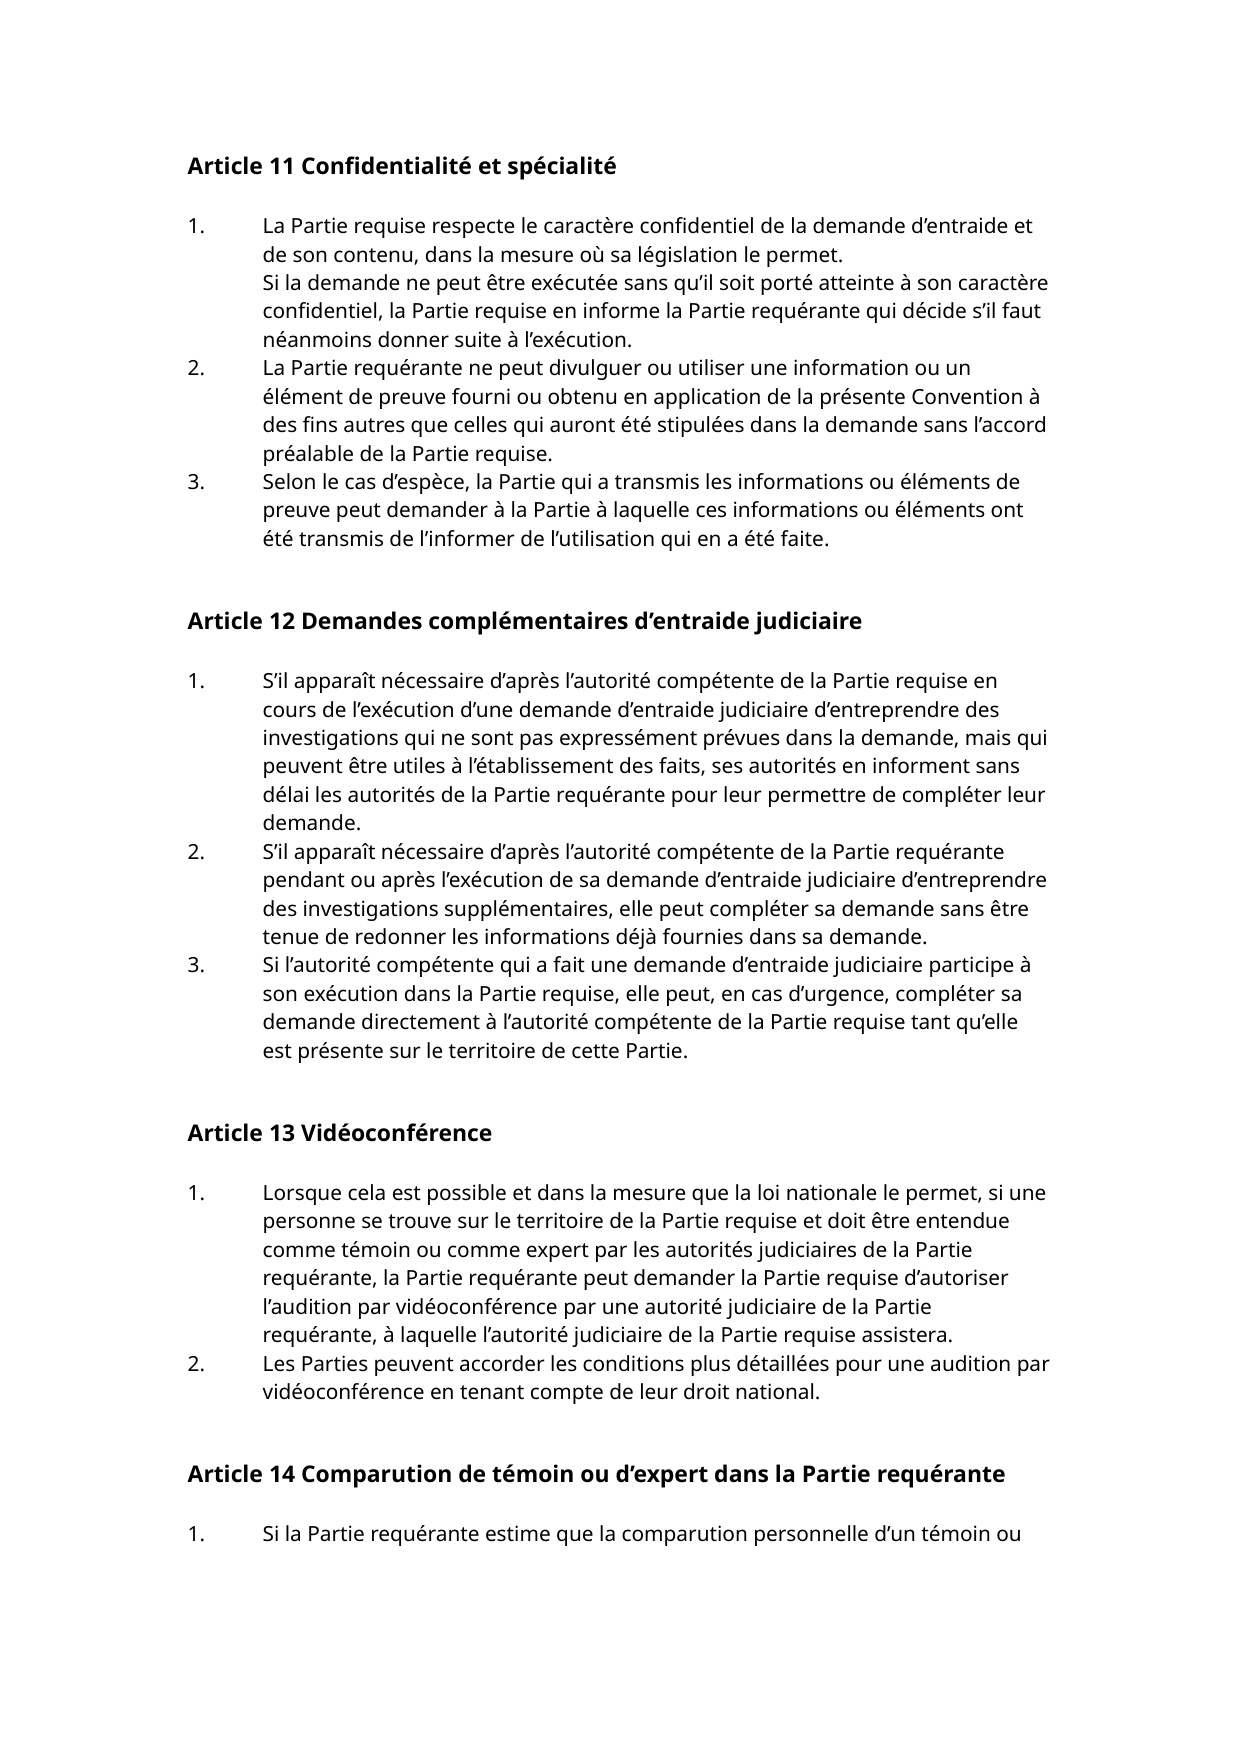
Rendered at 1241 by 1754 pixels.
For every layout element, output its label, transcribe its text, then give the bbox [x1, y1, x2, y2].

list Si la Partie requérante estime que la comparution personnelle d’un témoin ou [187, 1519, 1053, 1548]
list Selon le cas d’espèce, la Partie qui a transmis les informations ou éléments de preuve peut demander à la Partie à laquelle ces informations ou éléments ont été transmis de l’informer de l’utilisation qui en a été faite. [187, 467, 1053, 552]
subtitle Article 14 Comparution de témoin ou d’expert dans la Partie requérante [187, 1458, 1053, 1489]
subtitle Article 11 Confidentialité et spécialité [187, 150, 1053, 181]
list S’il apparaît nécessaire d’après l’autorité compétente de la Partie requise en cours de l’exécution d’une demande d’entraide judiciaire d’entreprendre des investigations qui ne sont pas expressément prévues dans la demande, mais qui peuvent être utiles à l’établissement des faits, ses autorités en informent sans délai les autorités de la Partie requérante pour leur permettre de compléter leur demande. [187, 666, 1053, 837]
list La Partie requise respecte le caractère confidentiel de la demande d’entraide et de son contenu, dans la mesure où sa législation le permet. [187, 211, 1053, 268]
list Si l’autorité compétente qui a fait une demande d’entraide judiciaire participe à son exécution dans la Partie requise, elle peut, en cas d’urgence, compléter sa demande directement à l’autorité compétente de la Partie requise tant qu’elle est présente sur le territoire de cette Partie. [187, 951, 1053, 1064]
subtitle Article 13 Vidéoconférence [187, 1117, 1053, 1148]
subtitle Article 12 Demandes complémentaires d’entraide judiciaire [187, 605, 1053, 636]
list S’il apparaît nécessaire d’après l’autorité compétente de la Partie requérante pendant ou après l’exécution de sa demande d’entraide judiciaire d’entreprendre des investigations supplémentaires, elle peut compléter sa demande sans être tenue de redonner les informations déjà fournies dans sa demande. [187, 837, 1053, 951]
list Lorsque cela est possible et dans la mesure que la loi nationale le permet, si une personne se trouve sur le territoire de la Partie requise et doit être entendue comme témoin ou comme expert par les autorités judiciaires de la Partie requérante, la Partie requérante peut demander la Partie requise d’autoriser l’audition par vidéoconférence par une autorité judiciaire de la Partie requérante, à laquelle l’autorité judiciaire de la Partie requise assistera. [187, 1178, 1053, 1349]
list Les Parties peuvent accorder les conditions plus détaillées pour une audition par vidéoconférence en tenant compte de leur droit national. [187, 1349, 1053, 1406]
list La Partie requérante ne peut divulguer ou utiliser une information ou un élément de preuve fourni ou obtenu en application de la présente Convention à des fins autres que celles qui auront été stipulées dans la demande sans l’accord préalable de la Partie requise. [187, 353, 1053, 467]
list Si la demande ne peut être exécutée sans qu’il soit porté atteinte à son caractère confidentiel, la Partie requise en informe la Partie requérante qui décide s’il faut néanmoins donner suite à l’exécution. [187, 268, 1053, 353]
